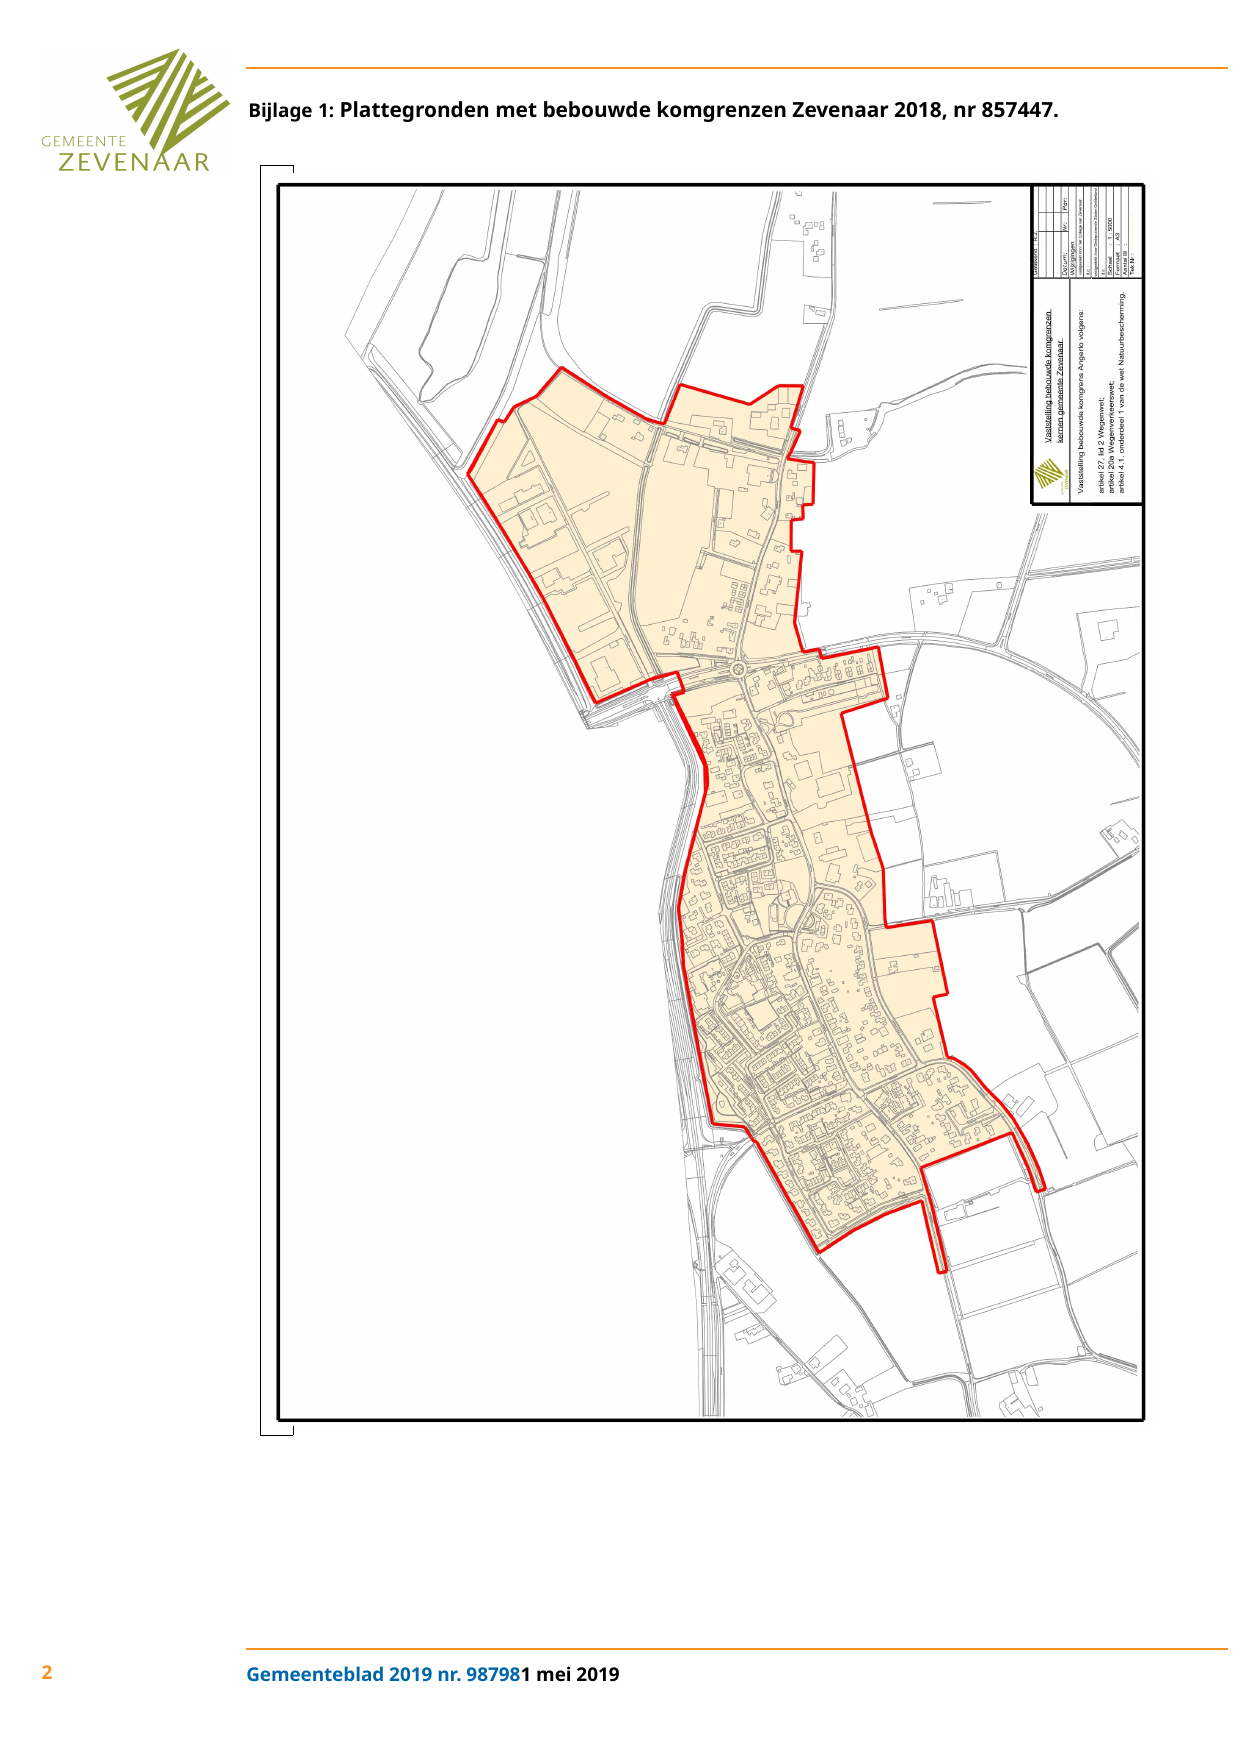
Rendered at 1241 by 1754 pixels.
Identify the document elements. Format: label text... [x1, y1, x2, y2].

picture [268, 173, 1155, 1426]
picture [41, 47, 231, 172]
text Bijlage 1: Plattegronden met bebouwde komgrenzen Zevenaar 2018, nr 857447. [248, 95, 1152, 123]
